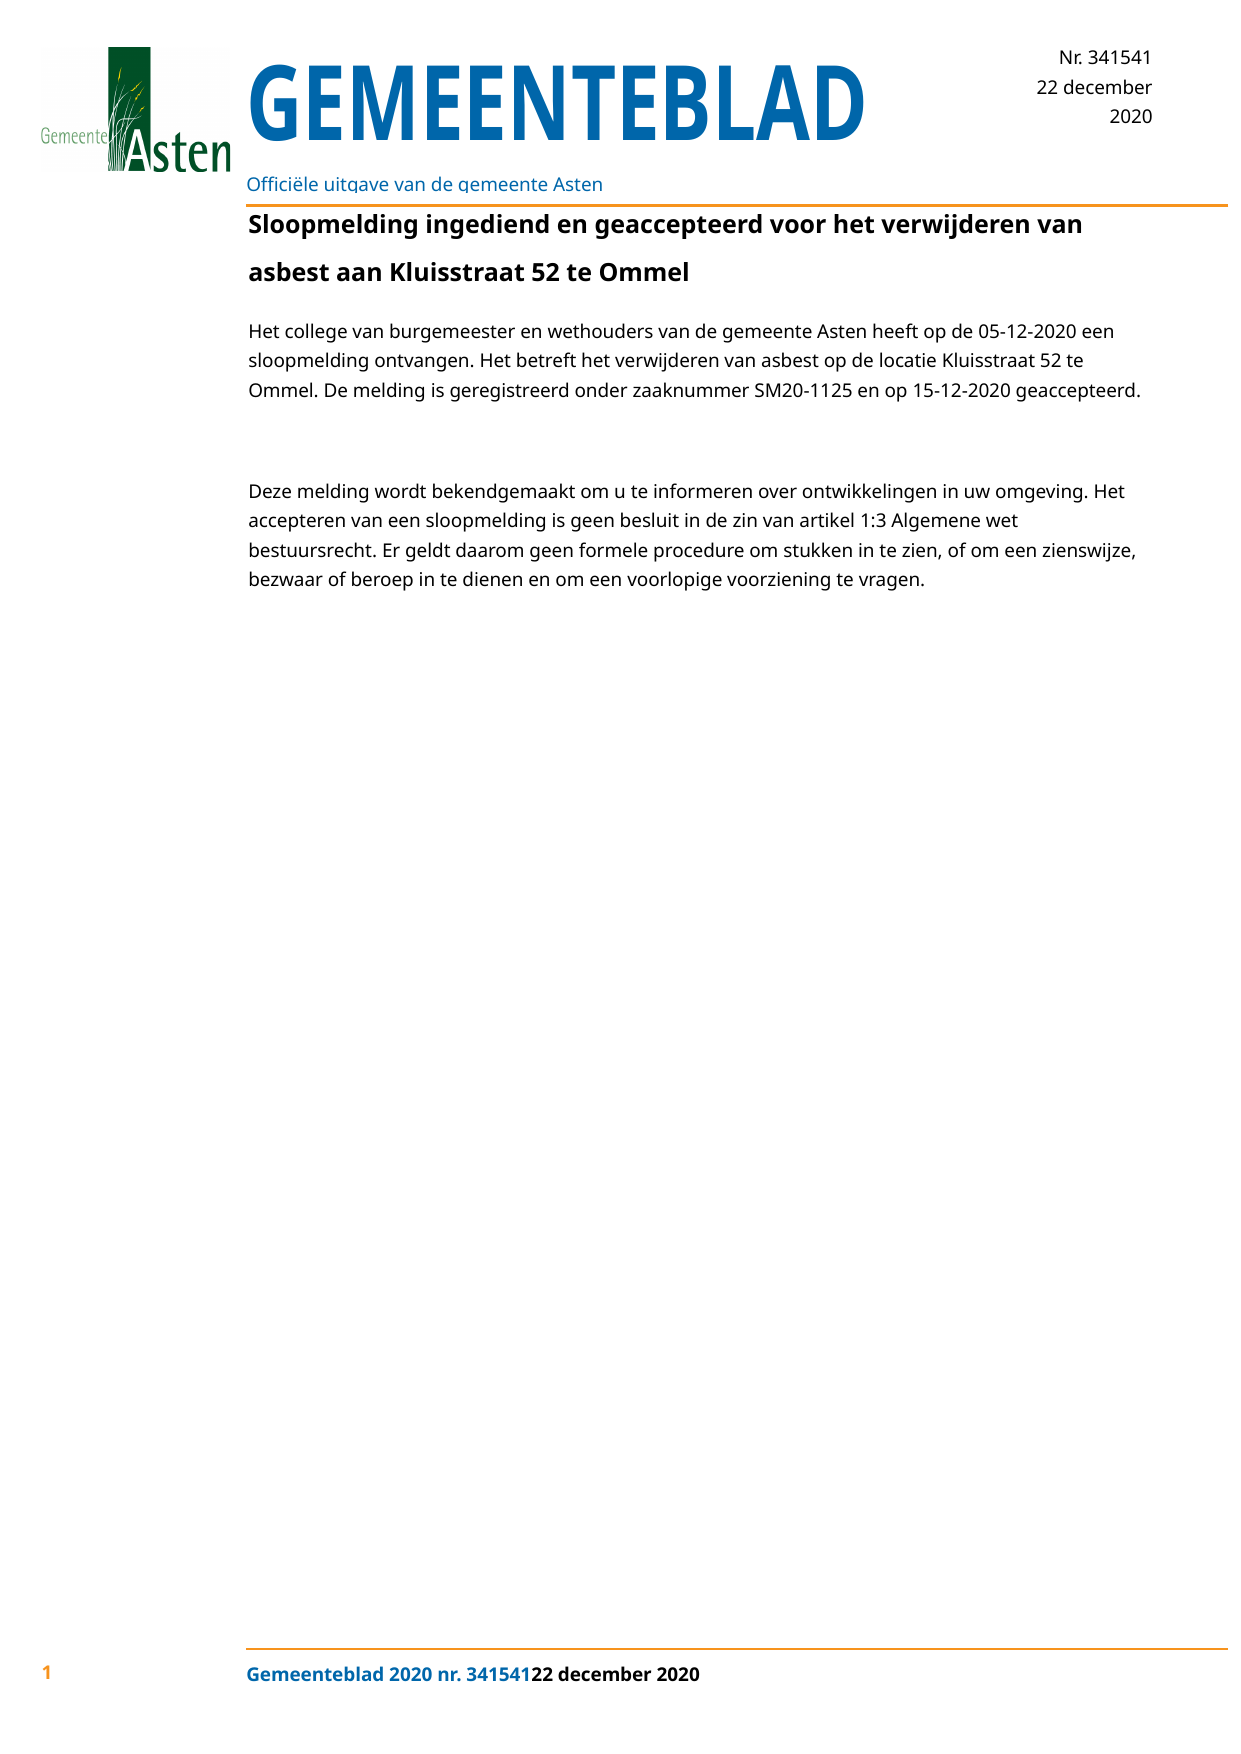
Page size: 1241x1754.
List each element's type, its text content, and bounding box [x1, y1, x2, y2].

text Sloopmelding ingediend en geaccepteerd voor het verwijderen van asbest aan Kluisstraat 52 te Ommel [248, 207, 1152, 288]
text Deze melding wordt bekendgemaakt om u te informeren over ontwikkelingen in uw omgeving. Het accepteren van een sloopmelding is geen besluit in de zin van artikel 1:3 Algemene wet bestuursrecht. Er geldt daarom geen formele procedure om stukken in te zien, of om een zienswijze, bezwaar of beroep in te dienen en om een voorlopige voorziening te vragen. [248, 478, 1152, 592]
text Het college van burgemeester en wethouders van de gemeente Asten heeft op de 05-12-2020 een sloopmelding ontvangen. Het betreft het verwijderen van asbest op de locatie Kluisstraat 52 te Ommel. De melding is geregistreerd onder zaaknummer SM20-1125 en op 15-12-2020 geaccepteerd. [248, 318, 1152, 403]
picture [41, 47, 231, 172]
